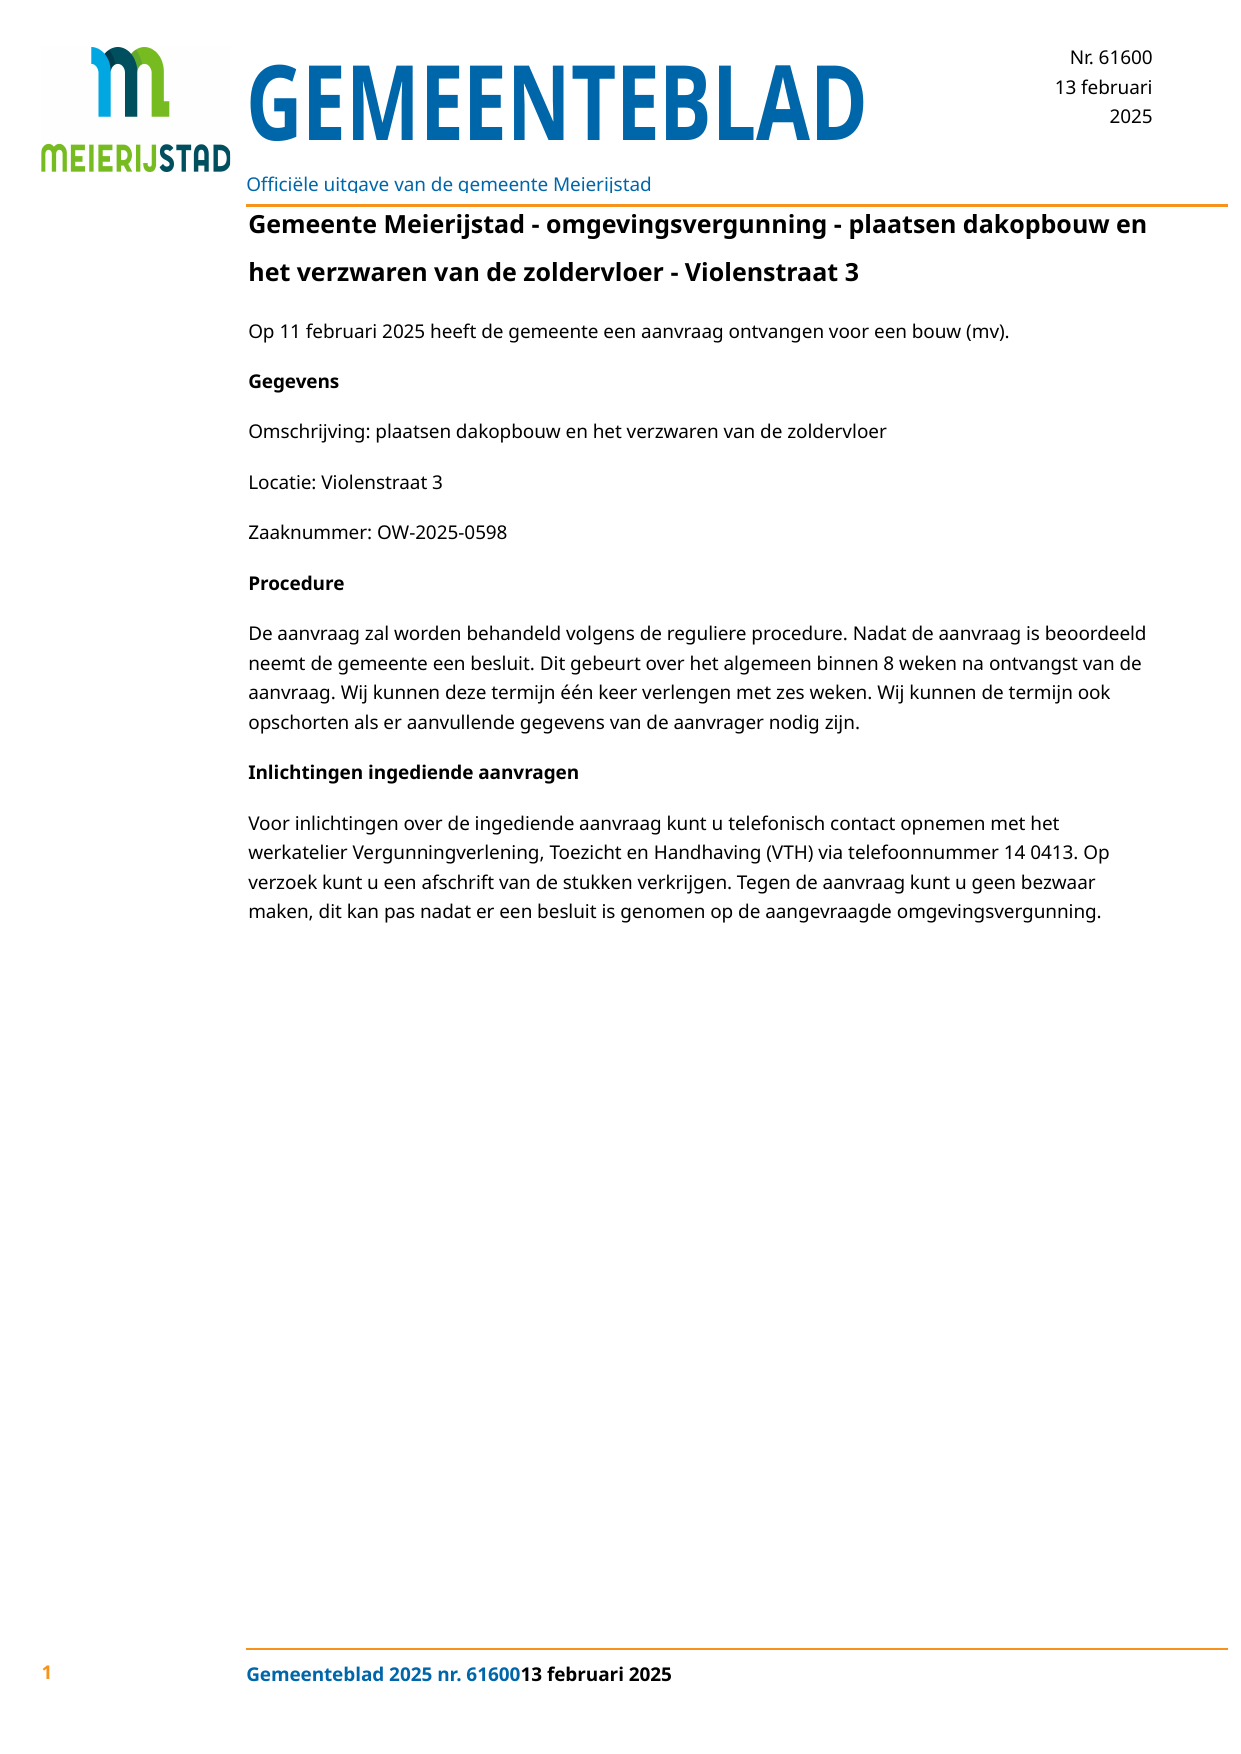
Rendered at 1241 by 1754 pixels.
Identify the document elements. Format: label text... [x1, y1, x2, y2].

text Voor inlichtingen over de ingediende aanvraag kunt u telefonisch contact opnemen met het werkatelier Vergunningverlening, Toezicht en Handhaving (VTH) via telefoonnummer 14 0413. Op verzoek kunt u een afschrift van de stukken verkrijgen. Tegen de aanvraag kunt u geen bezwaar maken, dit kan pas nadat er een besluit is genomen op de aangevraagde omgevingsvergunning. [248, 810, 1152, 924]
text Procedure [248, 570, 1152, 596]
text Op 11 februari 2025 heeft de gemeente een aanvraag ontvangen voor een bouw (mv). [248, 318, 1152, 344]
text Gegevens [248, 368, 1152, 394]
picture [41, 47, 231, 172]
text Zaaknummer: OW-2025-0598 [248, 519, 1152, 545]
text Omschrijving: plaatsen dakopbouw en het verzwaren van de zoldervloer [248, 419, 1152, 444]
text Gemeente Meierijstad - omgevingsvergunning - plaatsen dakopbouw en het verzwaren van de zoldervloer - Violenstraat 3 [248, 207, 1152, 288]
text Locatie: Violenstraat 3 [248, 469, 1152, 495]
text De aanvraag zal worden behandeld volgens de reguliere procedure. Nadat de aanvraag is beoordeeld neemt de gemeente een besluit. Dit gebeurt over het algemeen binnen 8 weken na ontvangst van de aanvraag. Wij kunnen deze termijn één keer verlengen met zes weken. Wij kunnen de termijn ook opschorten als er aanvullende gegevens van de aanvrager nodig zijn. [248, 620, 1152, 735]
text Inlichtingen ingediende aanvragen [248, 759, 1152, 785]
